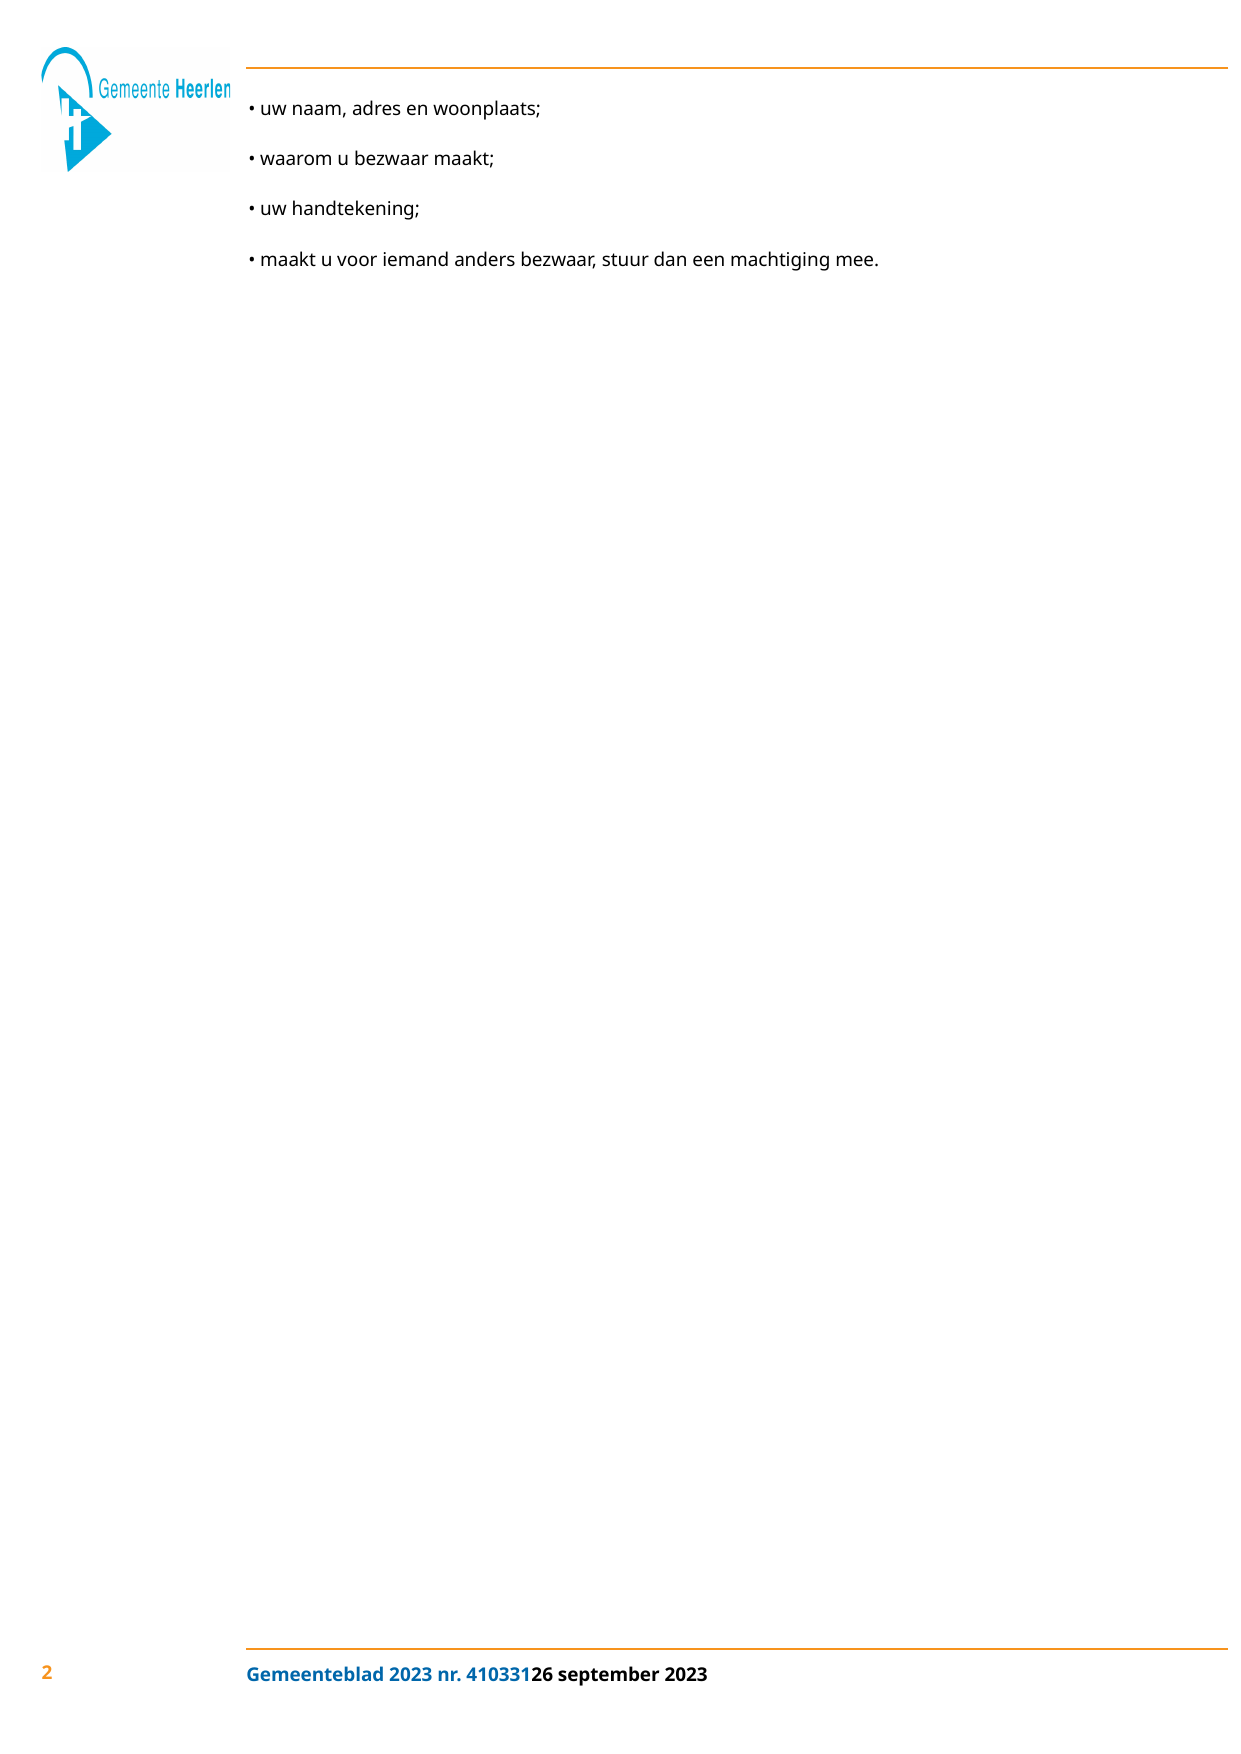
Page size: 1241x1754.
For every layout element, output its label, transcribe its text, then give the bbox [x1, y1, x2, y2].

text • maakt u voor iemand anders bezwaar, stuur dan een machtiging mee. [248, 246, 1152, 272]
picture [41, 47, 231, 172]
picture [41, 47, 59, 70]
text • uw handtekening; [248, 196, 1152, 221]
text • waarom u bezwaar maakt; [248, 145, 1152, 171]
text • uw naam, adres en woonplaats; [248, 95, 1152, 121]
